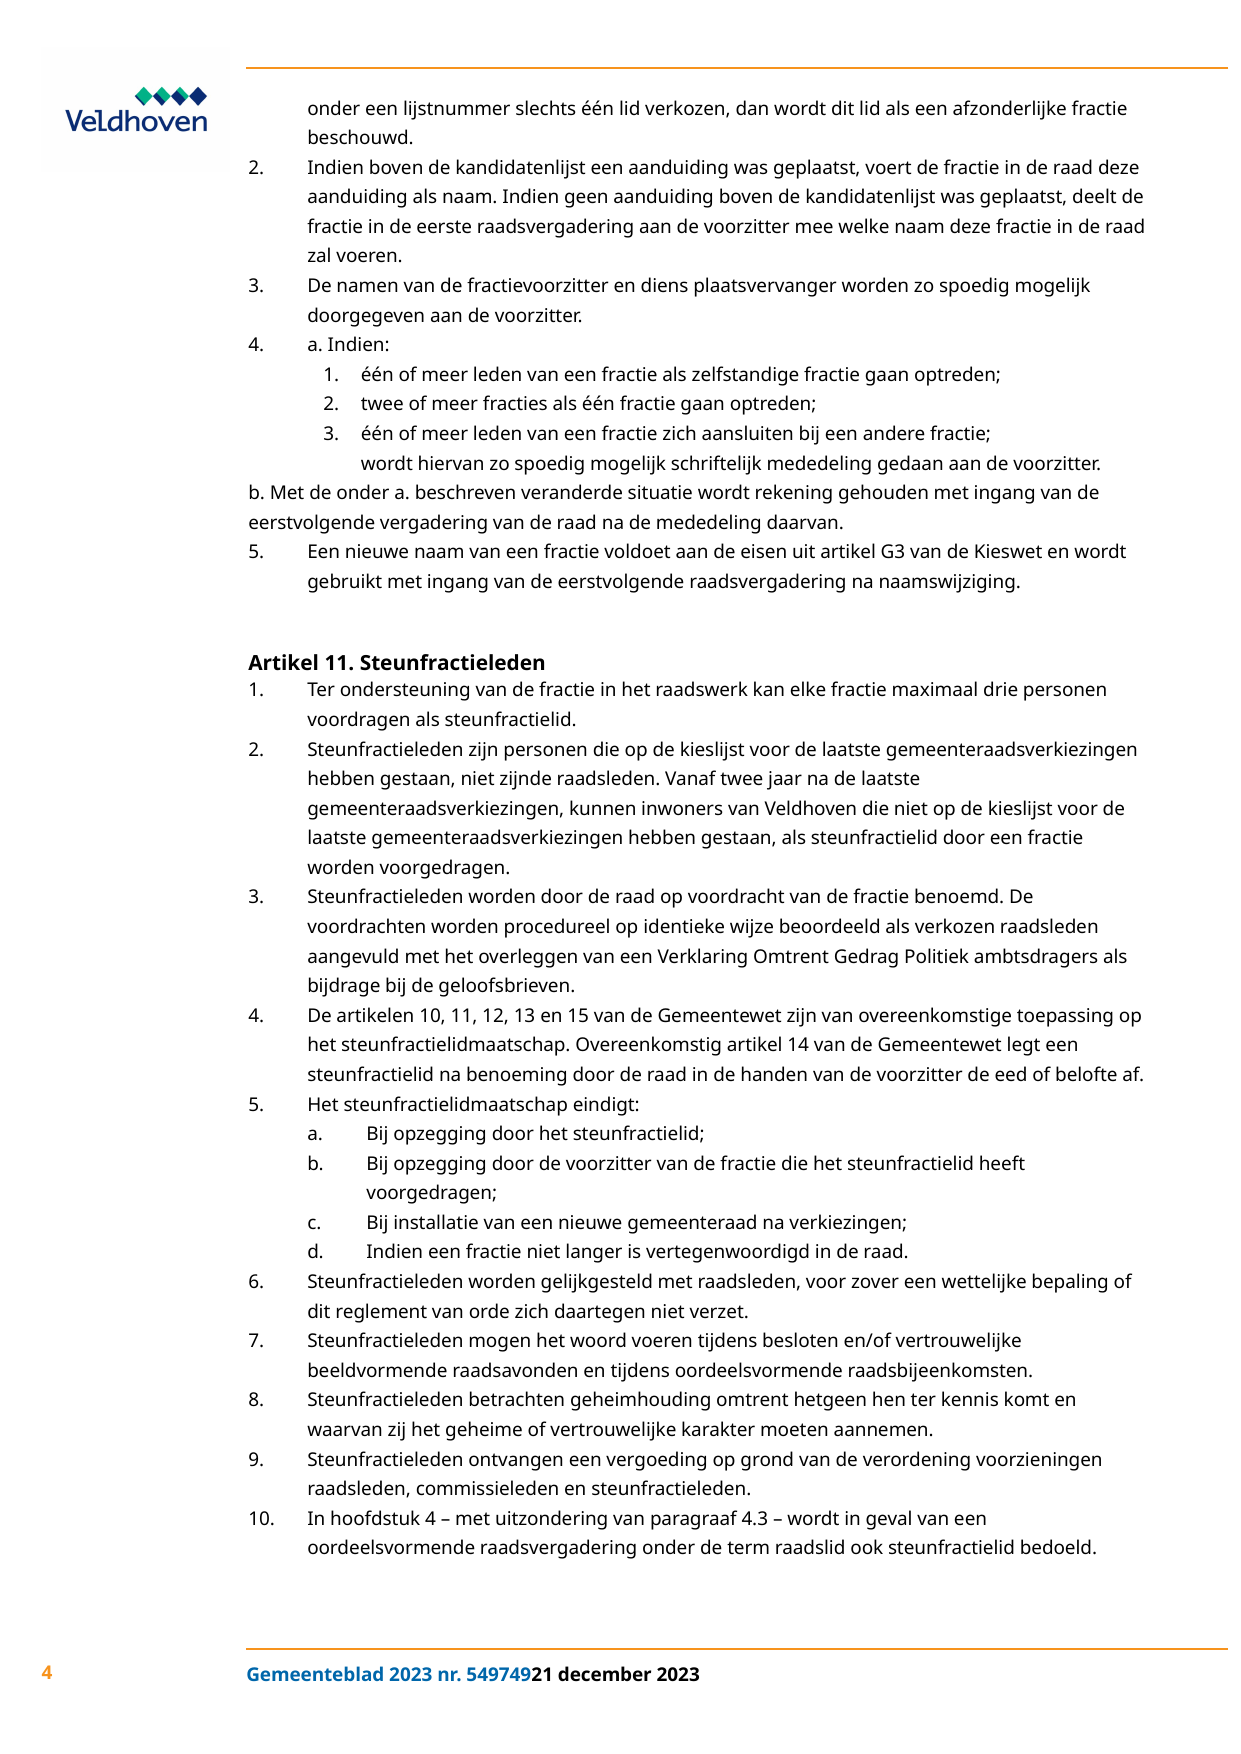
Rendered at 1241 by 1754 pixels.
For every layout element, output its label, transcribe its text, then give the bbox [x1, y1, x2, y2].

list één of meer leden van een fractie als zelfstandige fractie gaan optreden; [323, 361, 1152, 387]
text Artikel 11. Steunfractieleden [248, 648, 1152, 677]
list Steunfractieleden worden gelijkgesteld met raadsleden, voor zover een wettelijke bepaling of dit reglement van orde zich daartegen niet verzet. [248, 1268, 1152, 1323]
list Een nieuwe naam van een fractie voldoet aan de eisen uit artikel G3 van de Kieswet en wordt gebruikt met ingang van de eerstvolgende raadsvergadering na naamswijziging. [248, 538, 1152, 594]
list Steunfractieleden betrachten geheimhouding omtrent hetgeen hen ter kennis komt en waarvan zij het geheime of vertrouwelijke karakter moeten aannemen. [248, 1387, 1152, 1442]
list Ter ondersteuning van de fractie in het raadswerk kan elke fractie maximaal drie personen voordragen als steunfractielid. [248, 677, 1152, 732]
list Indien een fractie niet langer is vertegenwoordigd in de raad. [307, 1239, 1152, 1264]
list Bij opzegging door het steunfractielid; [307, 1120, 1152, 1146]
list De namen van de fractievoorzitter en diens plaatsvervanger worden zo spoedig mogelijk doorgegeven aan de voorzitter. [248, 272, 1152, 328]
picture [41, 47, 231, 172]
list één of meer leden van een fractie zich aansluiten bij een andere fractie; [323, 420, 1152, 446]
list wordt hiervan zo spoedig mogelijk schriftelijk mededeling gedaan aan de voorzitter. [323, 450, 1152, 476]
list Bij opzegging door de voorzitter van de fractie die het steunfractielid heeft voorgedragen; [307, 1150, 1152, 1205]
list Steunfractieleden ontvangen een vergoeding op grond van de verordening voorzieningen raadsleden, commissieleden en steunfractieleden. [248, 1446, 1152, 1501]
list twee of meer fracties als één fractie gaan optreden; [323, 391, 1152, 416]
list Steunfractieleden zijn personen die op de kieslijst voor de laatste gemeenteraadsverkiezingen hebben gestaan, niet zijnde raadsleden. Vanaf twee jaar na de laatste gemeenteraadsverkiezingen, kunnen inwoners van Veldhoven die niet op de kieslijst voor de laatste gemeenteraadsverkiezingen hebben gestaan, als steunfractielid door een fractie worden voorgedragen. [248, 736, 1152, 880]
list Het steunfractielidmaatschap eindigt: [248, 1091, 1152, 1116]
list Indien boven de kandidatenlijst een aanduiding was geplaatst, voert de fractie in de raad deze aanduiding als naam. Indien geen aanduiding boven de kandidatenlijst was geplaatst, deelt de fractie in de eerste raadsvergadering aan de voorzitter mee welke naam deze fractie in de raad zal voeren. [248, 154, 1152, 268]
list In hoofdstuk 4 – met uitzondering van paragraaf 4.3 – wordt in geval van een oordeelsvormende raadsvergadering onder de term raadslid ook steunfractielid bedoeld. [248, 1505, 1152, 1560]
list onder een lijstnummer slechts één lid verkozen, dan wordt dit lid als een afzonderlijke fractie beschouwd. [248, 95, 1152, 150]
list De artikelen 10, 11, 12, 13 en 15 van de Gemeentewet zijn van overeenkomstige toepassing op het steunfractielidmaatschap. Overeenkomstig artikel 14 van de Gemeentewet legt een steunfractielid na benoeming door de raad in de handen van de voorzitter de eed of belofte af. [248, 1002, 1152, 1087]
list Steunfractieleden worden door de raad op voordracht van de fractie benoemd. De voordrachten worden procedureel op identieke wijze beoordeeld als verkozen raadsleden aangevuld met het overleggen van een Verklaring Omtrent Gedrag Politiek ambtsdragers als bijdrage bij de geloofsbrieven. [248, 884, 1152, 998]
list Bij installatie van een nieuwe gemeenteraad na verkiezingen; [307, 1209, 1152, 1235]
list a. Indien: [248, 331, 1152, 357]
text b. Met de onder a. beschreven veranderde situatie wordt rekening gehouden met ingang van de eerstvolgende vergadering van de raad na de mededeling daarvan. [248, 479, 1152, 535]
list Steunfractieleden mogen het woord voeren tijdens besloten en/of vertrouwelijke beeldvormende raadsavonden en tijdens oordeelsvormende raadsbijeenkomsten. [248, 1327, 1152, 1383]
